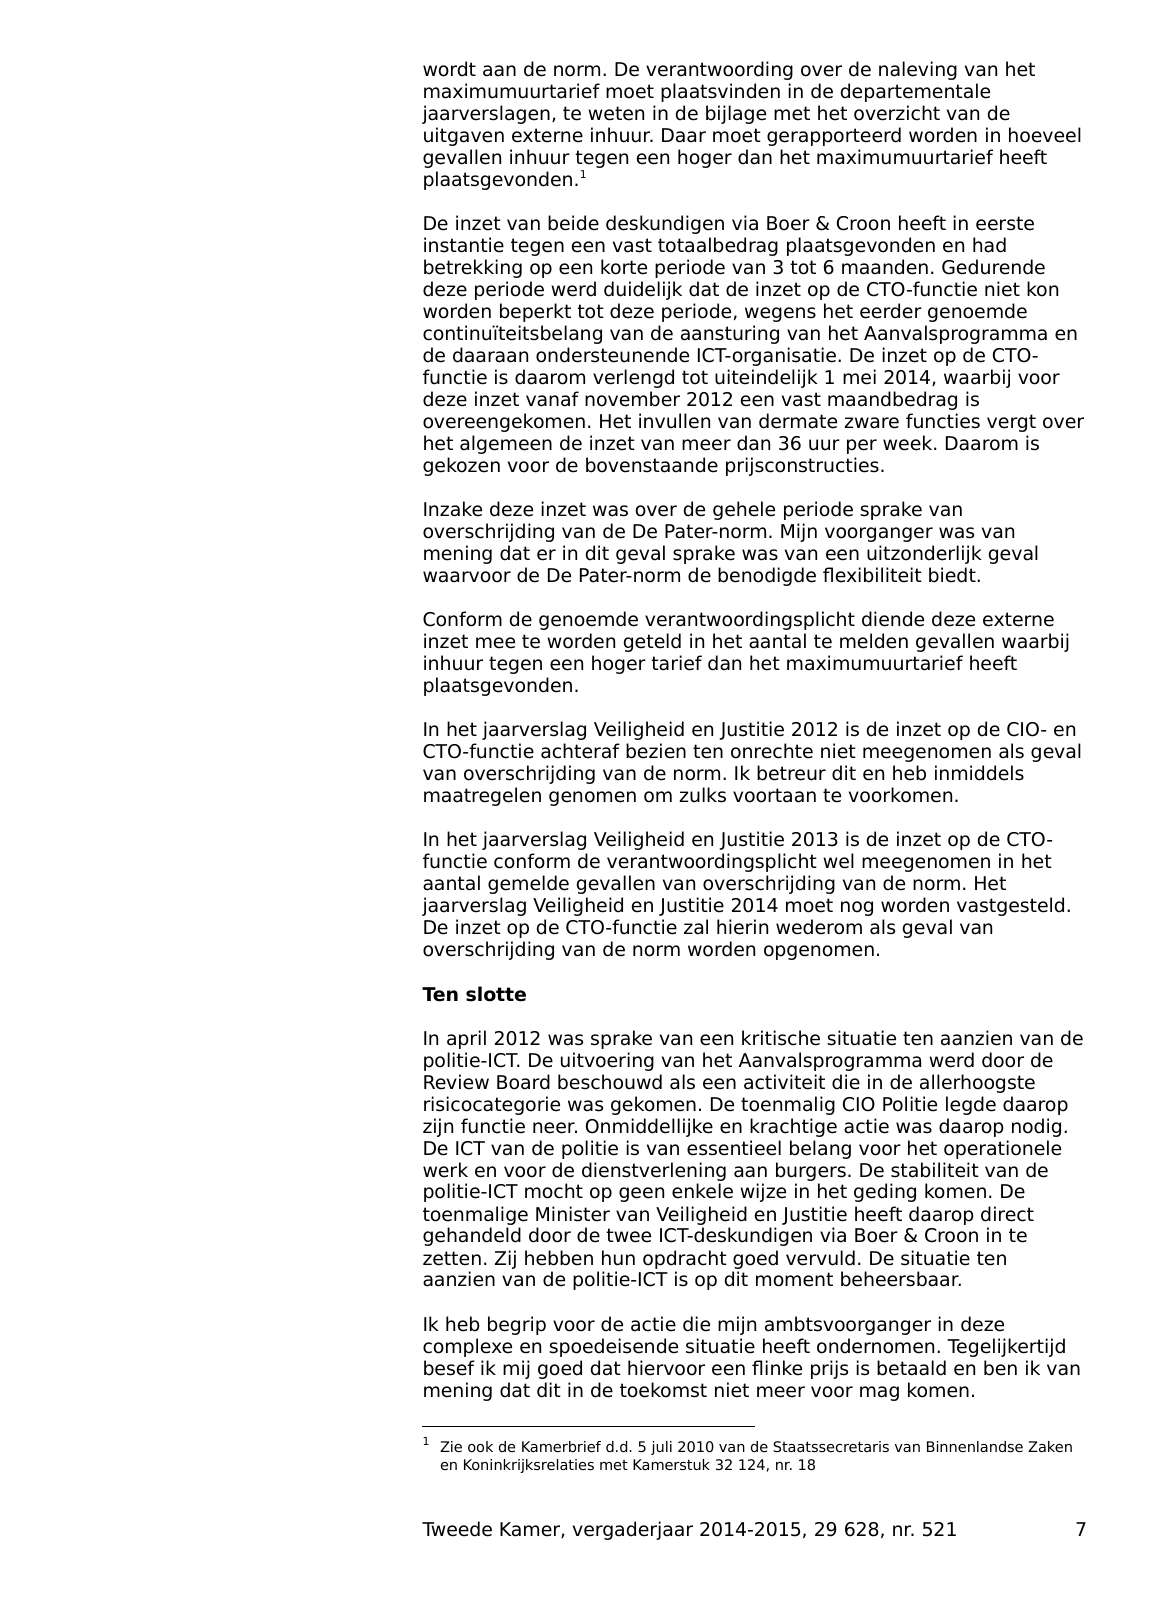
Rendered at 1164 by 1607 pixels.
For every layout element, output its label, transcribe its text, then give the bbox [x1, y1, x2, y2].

text In het jaarverslag Veiligheid en Justitie 2012 is de inzet op de CIO- en CTO-functie achteraf bezien ten onrechte niet meegenomen als geval van overschrijding van de norm. Ik betreur dit en heb inmiddels maatregelen genomen om zulks voortaan te voorkomen. [422, 719, 1087, 807]
text In april 2012 was sprake van een kritische situatie ten aanzien van de politie-ICT. De uitvoering van het Aanvalsprogramma werd door de Review Board beschouwd als een activiteit die in de allerhoogste risicocategorie was gekomen. De toenmalig CIO Politie legde daarop zijn functie neer. Onmiddellijke en krachtige actie was daarop nodig. De ICT van de politie is van essentieel belang voor het operationele werk en voor de dienstverlening aan burgers. De stabiliteit van de politie-ICT mocht op geen enkele wijze in het geding komen. De toenmalige Minister van Veiligheid en Justitie heeft daarop direct gehandeld door de twee ICT-deskundigen via Boer & Croon in te zetten. Zij hebben hun opdracht goed vervuld. De situatie ten aanzien van de politie-ICT is op dit moment beheersbaar. [422, 1028, 1087, 1291]
text De inzet van beide deskundigen via Boer & Croon heeft in eerste instantie tegen een vast totaalbedrag plaatsgevonden en had betrekking op een korte periode van 3 tot 6 maanden. Gedurende deze periode werd duidelijk dat de inzet op de CTO-functie niet kon worden beperkt tot deze periode, wegens het eerder genoemde continuïteitsbelang van de aansturing van het Aanvalsprogramma en de daaraan ondersteunende ICT-organisatie. De inzet op de CTO-functie is daarom verlengd tot uiteindelijk 1 mei 2014, waarbij voor deze inzet vanaf november 2012 een vast maandbedrag is overeengekomen. Het invullen van dermate zware functies vergt over het algemeen de inzet van meer dan 36 uur per week. Daarom is gekozen voor de bovenstaande prijsconstructies. [422, 213, 1087, 477]
text Zie ook de Kamerbrief d.d. 5 juli 2010 van de Staatssecretaris van Binnenlandse Zaken en Koninkrijksrelaties met Kamerstuk 32 124, nr. 18 [422, 1435, 1087, 1474]
text Ik heb begrip voor de actie die mijn ambtsvoorganger in deze complexe en spoedeisende situatie heeft ondernomen. Tegelijkertijd besef ik mij goed dat hiervoor een flinke prijs is betaald en ben ik van mening dat dit in de toekomst niet meer voor mag komen. [422, 1313, 1087, 1401]
text Conform de genoemde verantwoordingsplicht diende deze externe inzet mee te worden geteld in het aantal te melden gevallen waarbij inhuur tegen een hoger tarief dan het maximumuurtarief heeft plaatsgevonden. [422, 609, 1087, 697]
text wordt aan de norm. De verantwoording over de naleving van het maximumuurtarief moet plaatsvinden in de departementale jaarverslagen, te weten in de bijlage met het overzicht van de uitgaven externe inhuur. Daar moet gerapporteerd worden in hoeveel gevallen inhuur tegen een hoger dan het maximumuurtarief heeft plaatsgevonden. [422, 59, 1087, 191]
text In het jaarverslag Veiligheid en Justitie 2013 is de inzet op de CTO-functie conform de verantwoordingsplicht wel meegenomen in het aantal gemelde gevallen van overschrijding van de norm. Het jaarverslag Veiligheid en Justitie 2014 moet nog worden vastgesteld. De inzet op de CTO-functie zal hierin wederom als geval van overschrijding van de norm worden opgenomen. [422, 829, 1087, 961]
text Inzake deze inzet was over de gehele periode sprake van overschrijding van de De Pater-norm. Mijn voorganger was van mening dat er in dit geval sprake was van een uitzonderlijk geval waarvoor de De Pater-norm de benodigde flexibiliteit biedt. [422, 499, 1087, 587]
subtitle Ten slotte [422, 983, 1087, 1005]
